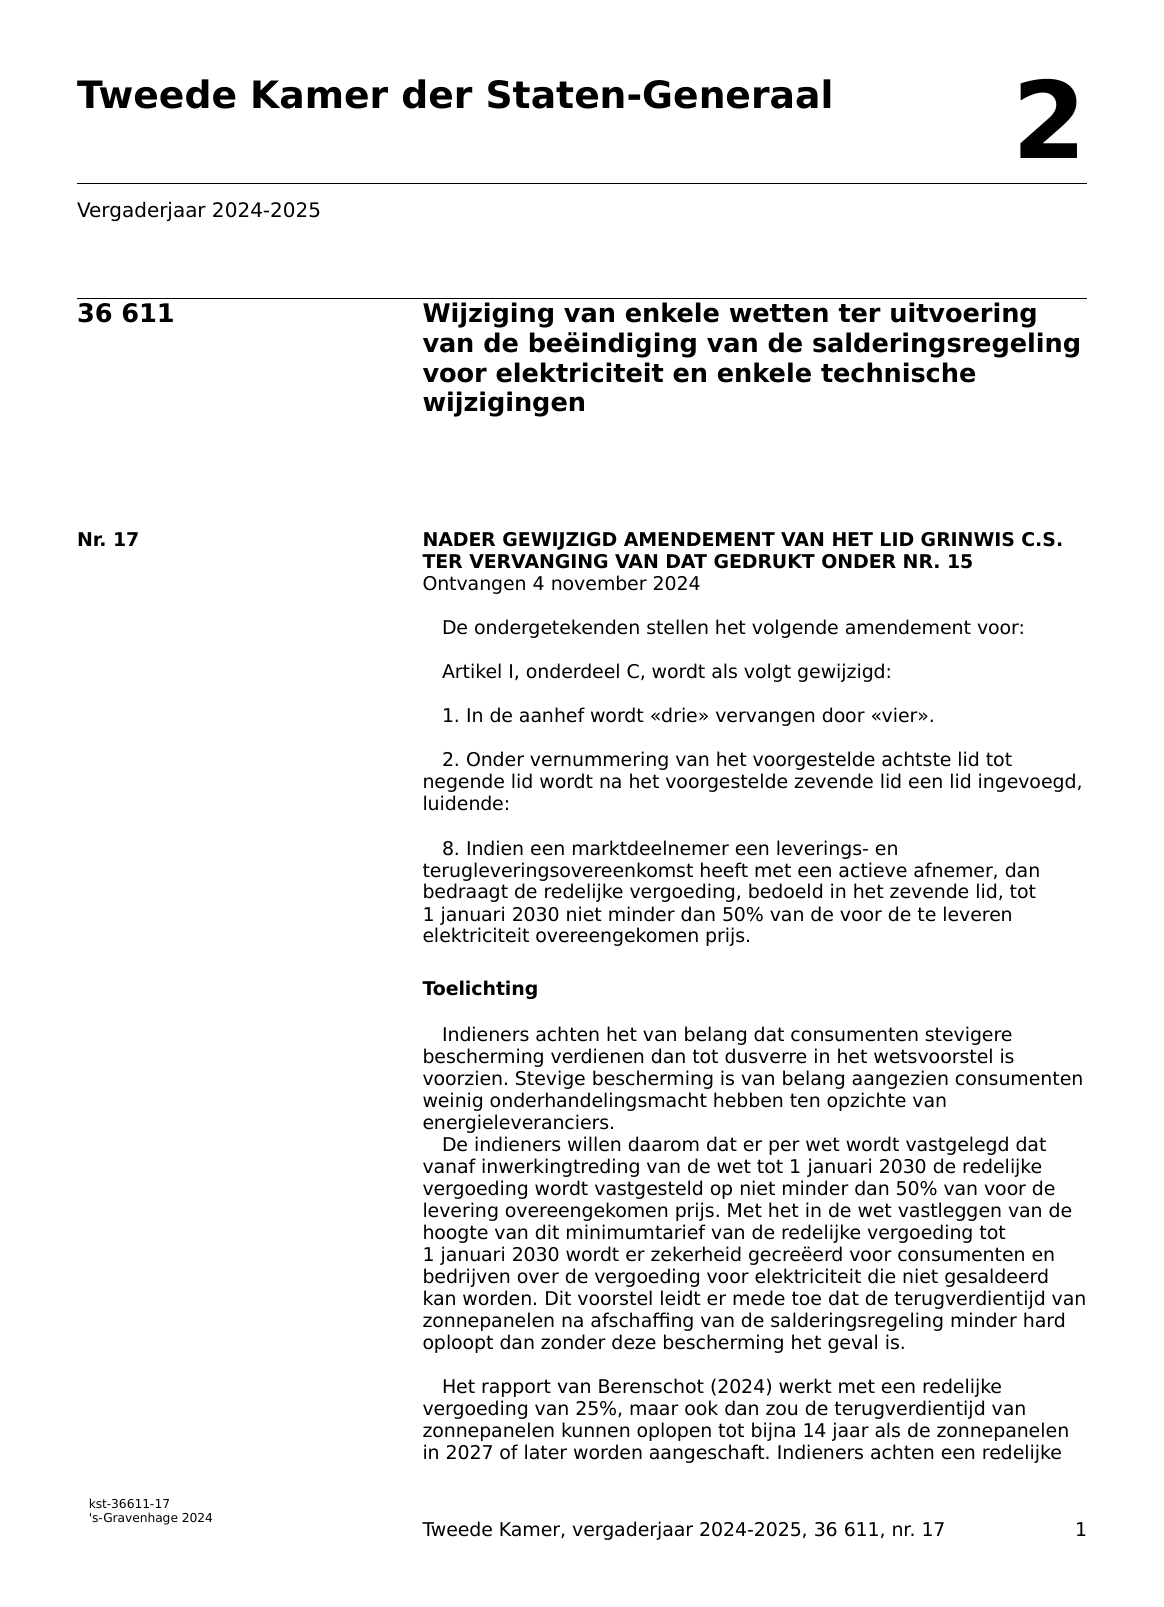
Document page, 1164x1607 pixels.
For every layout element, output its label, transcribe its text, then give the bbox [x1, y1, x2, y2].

text De indieners willen daarom dat er per wet wordt vastgelegd dat vanaf inwerkingtreding van de wet tot 1 januari 2030 de redelijke vergoeding wordt vastgesteld op niet minder dan 50% van voor de levering overeengekomen prijs. Met het in de wet vastleggen van de hoogte van dit minimumtarief van de redelijke vergoeding tot 1 januari 2030 wordt er zekerheid gecreëerd voor consumenten en bedrijven over de vergoeding voor elektriciteit die niet gesaldeerd kan worden. Dit voorstel leidt er mede toe dat de terugverdientijd van zonnepanelen na afschaffing van de salderingsregeling minder hard oploopt dan zonder deze bescherming het geval is. [422, 1134, 1087, 1354]
table_cell Vergaderjaar 2024-2025 [77, 184, 1087, 298]
table_header 2 [886, 59, 1087, 183]
text 's-Gravenhage 2024 [88, 1511, 323, 1525]
text Artikel I, onderdeel C, wordt als volgt gewijzigd: [422, 661, 1087, 683]
text 8. Indien een marktdeelnemer een leverings- en terugleveringsovereenkomst heeft met een actieve afnemer, dan bedraagt de redelijke vergoeding, bedoeld in het zevende lid, tot 1 januari 2030 niet minder dan 50% van de voor de te leveren elektriciteit overeengekomen prijs. [422, 837, 1087, 947]
table_header Tweede Kamer der Staten-Generaal [77, 59, 886, 183]
text 2. Onder vernummering van het voorgestelde achtste lid tot negende lid wordt na het voorgestelde zevende lid een lid ingevoegd, luidende: [422, 749, 1087, 815]
text 1. In de aanhef wordt «drie» vervangen door «vier». [422, 705, 1087, 727]
text Het rapport van Berenschot (2024) werkt met een redelijke vergoeding van 25%, maar ook dan zou de terugverdientijd van zonnepanelen kunnen oplopen tot bijna 14 jaar als de zonnepanelen in 2027 of later worden aangeschaft. Indieners achten een redelijke [422, 1376, 1087, 1464]
subtitle Toelichting [422, 977, 1087, 999]
text kst-36611-17 [88, 1497, 323, 1511]
text De ondergetekenden stellen het volgende amendement voor: [422, 617, 1087, 639]
subtitle Nr. 17 NADER GEWIJZIGD AMENDEMENT VAN HET LID GRINWIS C.S. TER VERVANGING VAN DAT GEDRUKT ONDER NR. 15 [77, 529, 1087, 573]
text Ontvangen 4 november 2024 [422, 573, 1087, 595]
text Indieners achten het van belang dat consumenten stevigere bescherming verdienen dan tot dusverre in het wetsvoorstel is voorzien. Stevige bescherming is van belang aangezien consumenten weinig onderhandelingsmacht hebben ten opzichte van energieleveranciers. [422, 1024, 1087, 1134]
subtitle 36 611 Wijziging van enkele wetten ter uitvoering van de beëindiging van de salderingsregeling voor elektriciteit en enkele technische wijzigingen [77, 299, 1087, 418]
